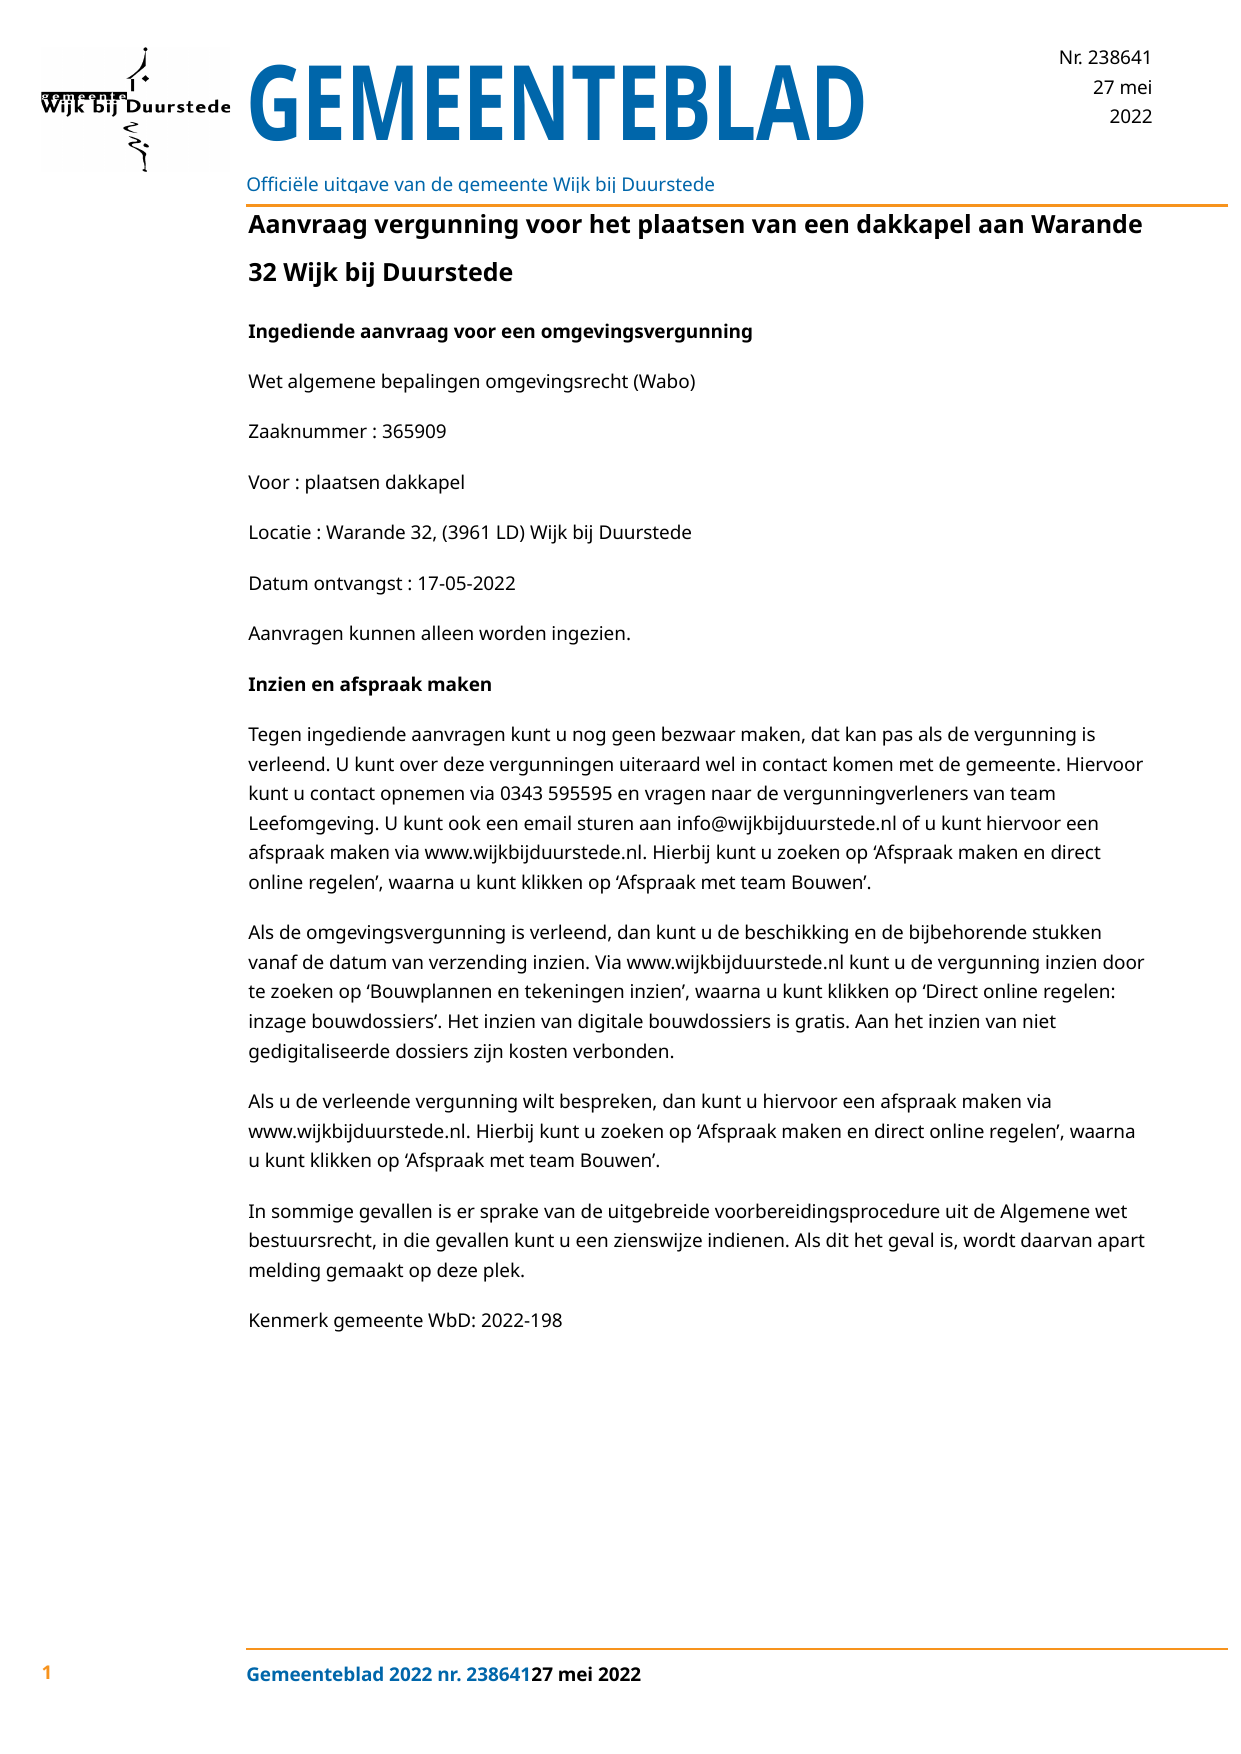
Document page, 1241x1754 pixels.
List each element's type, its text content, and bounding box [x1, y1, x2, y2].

text Kenmerk gemeente WbD: 2022-198 [248, 1307, 1152, 1333]
text Inzien en afspraak maken [248, 671, 1152, 697]
text Zaaknummer : 365909 [248, 419, 1152, 444]
text In sommige gevallen is er sprake van de uitgebreide voorbereidingsprocedure uit de Algemene wet bestuursrecht, in die gevallen kunt u een zienswijze indienen. Als dit het geval is, wordt daarvan apart melding gemaakt op deze plek. [248, 1198, 1152, 1283]
text Tegen ingediende aanvragen kunt u nog geen bezwaar maken, dat kan pas als de vergunning is verleend. U kunt over deze vergunningen uiteraard wel in contact komen met de gemeente. Hiervoor kunt u contact opnemen via 0343 595595 en vragen naar de vergunningverleners van team Leefomgeving. U kunt ook een email sturen aan info@wijkbijduurstede.nl of u kunt hiervoor een afspraak maken via www.wijkbijduurstede.nl. Hierbij kunt u zoeken op ‘Afspraak maken en direct online regelen’, waarna u kunt klikken op ‘Afspraak met team Bouwen’. [248, 721, 1152, 895]
text Aanvragen kunnen alleen worden ingezien. [248, 620, 1152, 646]
text Als de omgevingsvergunning is verleend, dan kunt u de beschikking en de bijbehorende stukken vanaf de datum van verzending inzien. Via www.wijkbijduurstede.nl kunt u de vergunning inzien door te zoeken op ‘Bouwplannen en tekeningen inzien’, waarna u kunt klikken op ‘Direct online regelen: inzage bouwdossiers’. Het inzien van digitale bouwdossiers is gratis. Aan het inzien van niet gedigitaliseerde dossiers zijn kosten verbonden. [248, 919, 1152, 1064]
text Ingediende aanvraag voor een omgevingsvergunning [248, 318, 1152, 344]
text Als u de verleende vergunning wilt bespreken, dan kunt u hiervoor een afspraak maken via www.wijkbijduurstede.nl. Hierbij kunt u zoeken op ‘Afspraak maken en direct online regelen’, waarna u kunt klikken op ‘Afspraak met team Bouwen’. [248, 1088, 1152, 1173]
text Voor : plaatsen dakkapel [248, 469, 1152, 495]
picture [41, 47, 231, 172]
text Locatie : Warande 32, (3961 LD) Wijk bij Duurstede [248, 519, 1152, 545]
text Wet algemene bepalingen omgevingsrecht (Wabo) [248, 368, 1152, 394]
text Aanvraag vergunning voor het plaatsen van een dakkapel aan Warande 32 Wijk bij Duurstede [248, 207, 1152, 288]
text Datum ontvangst : 17-05-2022 [248, 570, 1152, 596]
